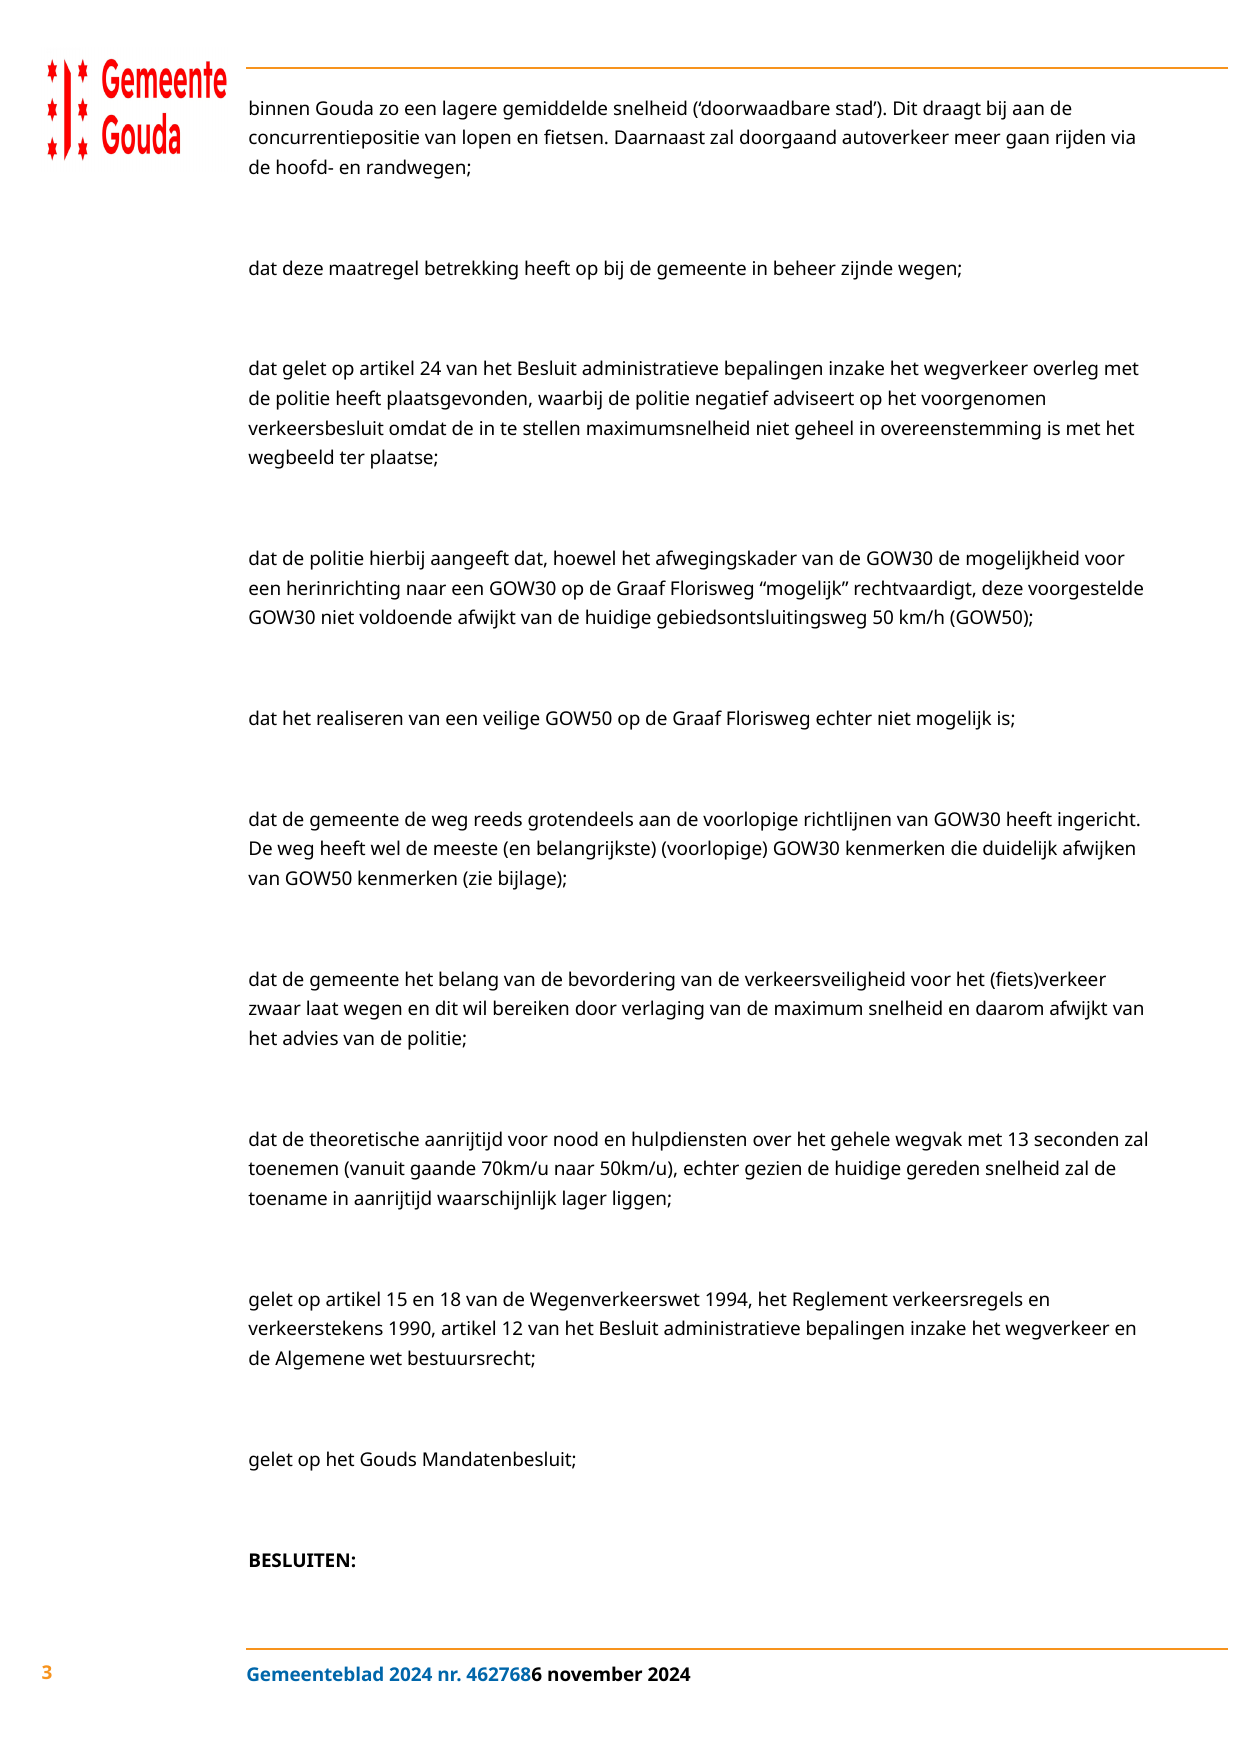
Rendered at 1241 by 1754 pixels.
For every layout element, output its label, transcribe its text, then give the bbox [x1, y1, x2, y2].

text BESLUITEN: [248, 1547, 1152, 1573]
text gelet op het Gouds Mandatenbesluit; [248, 1446, 1152, 1472]
picture [41, 47, 231, 172]
text dat het realiseren van een veilige GOW50 op de Graaf Florisweg echter niet mogelijk is; [248, 705, 1152, 731]
text dat de gemeente het belang van de bevordering van de verkeersveiligheid voor het (fiets)verkeer zwaar laat wegen en dit wil bereiken door verlaging van de maximum snelheid en daarom afwijkt van het advies van de politie; [248, 966, 1152, 1051]
text dat deze maatregel betrekking heeft op bij de gemeente in beheer zijnde wegen; [248, 255, 1152, 281]
text dat gelet op artikel 24 van het Besluit administratieve bepalingen inzake het wegverkeer overleg met de politie heeft plaatsgevonden, waarbij de politie negatief adviseert op het voorgenomen verkeersbesluit omdat de in te stellen maximumsnelheid niet geheel in overeenstemming is met het wegbeeld ter plaatse; [248, 356, 1152, 470]
text dat de theoretische aanrijtijd voor nood en hulpdiensten over het gehele wegvak met 13 seconden zal toenemen (vanuit gaande 70km/u naar 50km/u), echter gezien de huidige gereden snelheid zal de toename in aanrijtijd waarschijnlijk lager liggen; [248, 1126, 1152, 1211]
text dat de politie hierbij aangeeft dat, hoewel het afwegingskader van de GOW30 de mogelijkheid voor een herinrichting naar een GOW30 op de Graaf Florisweg “mogelijk” rechtvaardigt, deze voorgestelde GOW30 niet voldoende afwijkt van de huidige gebiedsontsluitingsweg 50 km/h (GOW50); [248, 545, 1152, 630]
text dat de gemeente de weg reeds grotendeels aan de voorlopige richtlijnen van GOW30 heeft ingericht. De weg heeft wel de meeste (en belangrijkste) (voorlopige) GOW30 kenmerken die duidelijk afwijken van GOW50 kenmerken (zie bijlage); [248, 806, 1152, 891]
text binnen Gouda zo een lagere gemiddelde snelheid (‘doorwaadbare stad’). Dit draagt bij aan de concurrentiepositie van lopen en fietsen. Daarnaast zal doorgaand autoverkeer meer gaan rijden via de hoofd- en randwegen; [248, 95, 1152, 180]
text gelet op artikel 15 en 18 van de Wegenverkeerswet 1994, het Reglement verkeersregels en verkeerstekens 1990, artikel 12 van het Besluit administratieve bepalingen inzake het wegverkeer en de Algemene wet bestuursrecht; [248, 1286, 1152, 1371]
